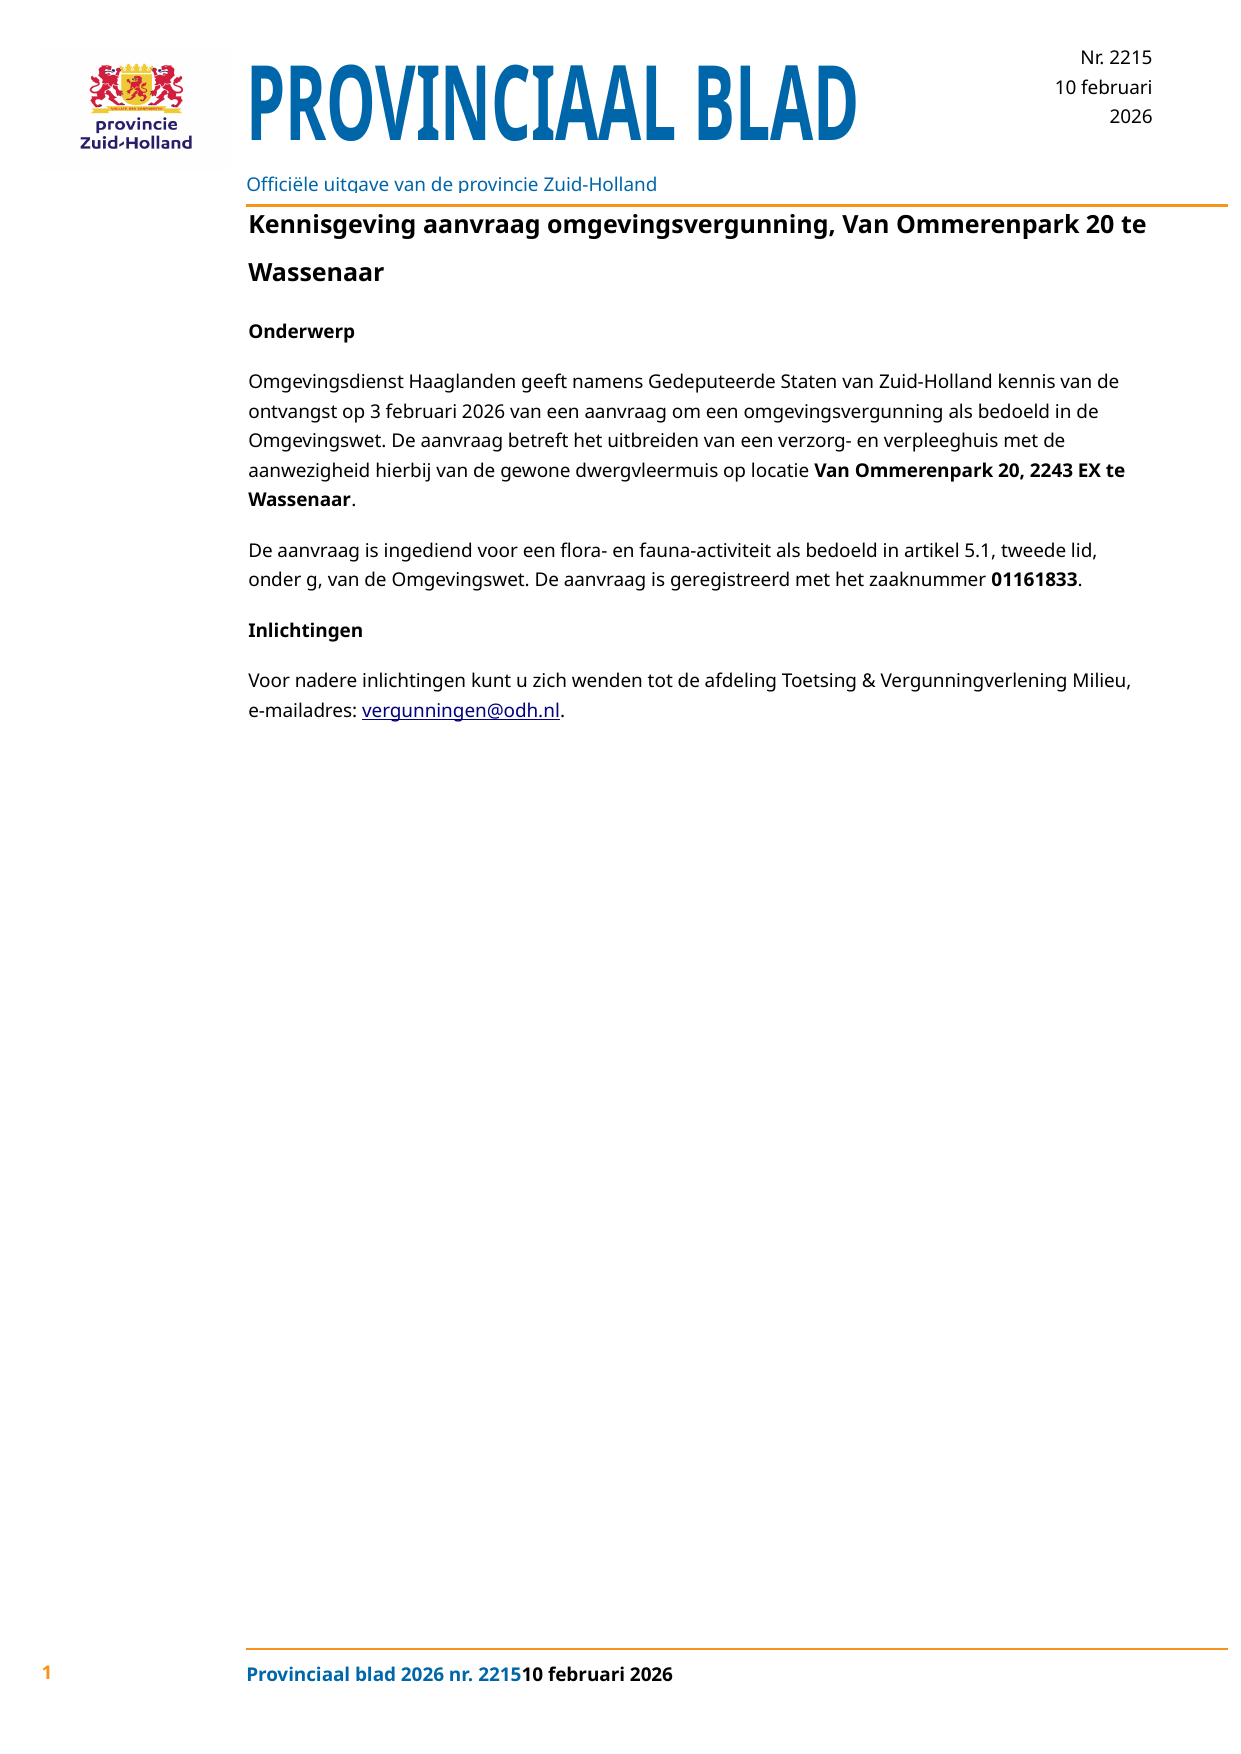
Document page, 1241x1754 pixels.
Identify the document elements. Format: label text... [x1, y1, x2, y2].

text De aanvraag is ingediend voor een flora- en fauna-activiteit als bedoeld in artikel 5.1, tweede lid, onder g, van de Omgevingswet. De aanvraag is geregistreerd met het zaaknummer 01161833. [248, 537, 1152, 592]
picture [41, 47, 231, 172]
text Onderwerp [248, 318, 1152, 344]
text Kennisgeving aanvraag omgevingsvergunning, Van Ommerenpark 20 te Wassenaar [248, 207, 1152, 288]
text Omgevingsdienst Haaglanden geeft namens Gedeputeerde Staten van Zuid-Holland kennis van de ontvangst op 3 februari 2026 van een aanvraag om een omgevingsvergunning als bedoeld in de Omgevingswet. De aanvraag betreft het uitbreiden van een verzorg- en verpleeghuis met de aanwezigheid hierbij van de gewone dwergvleermuis op locatie Van Ommerenpark 20, 2243 EX te Wassenaar. [248, 368, 1152, 512]
text Voor nadere inlichtingen kunt u zich wenden tot de afdeling Toetsing & Vergunningverlening Milieu, e-mailadres: vergunningen@odh.nl. [248, 667, 1152, 723]
text Inlichtingen [248, 617, 1152, 643]
